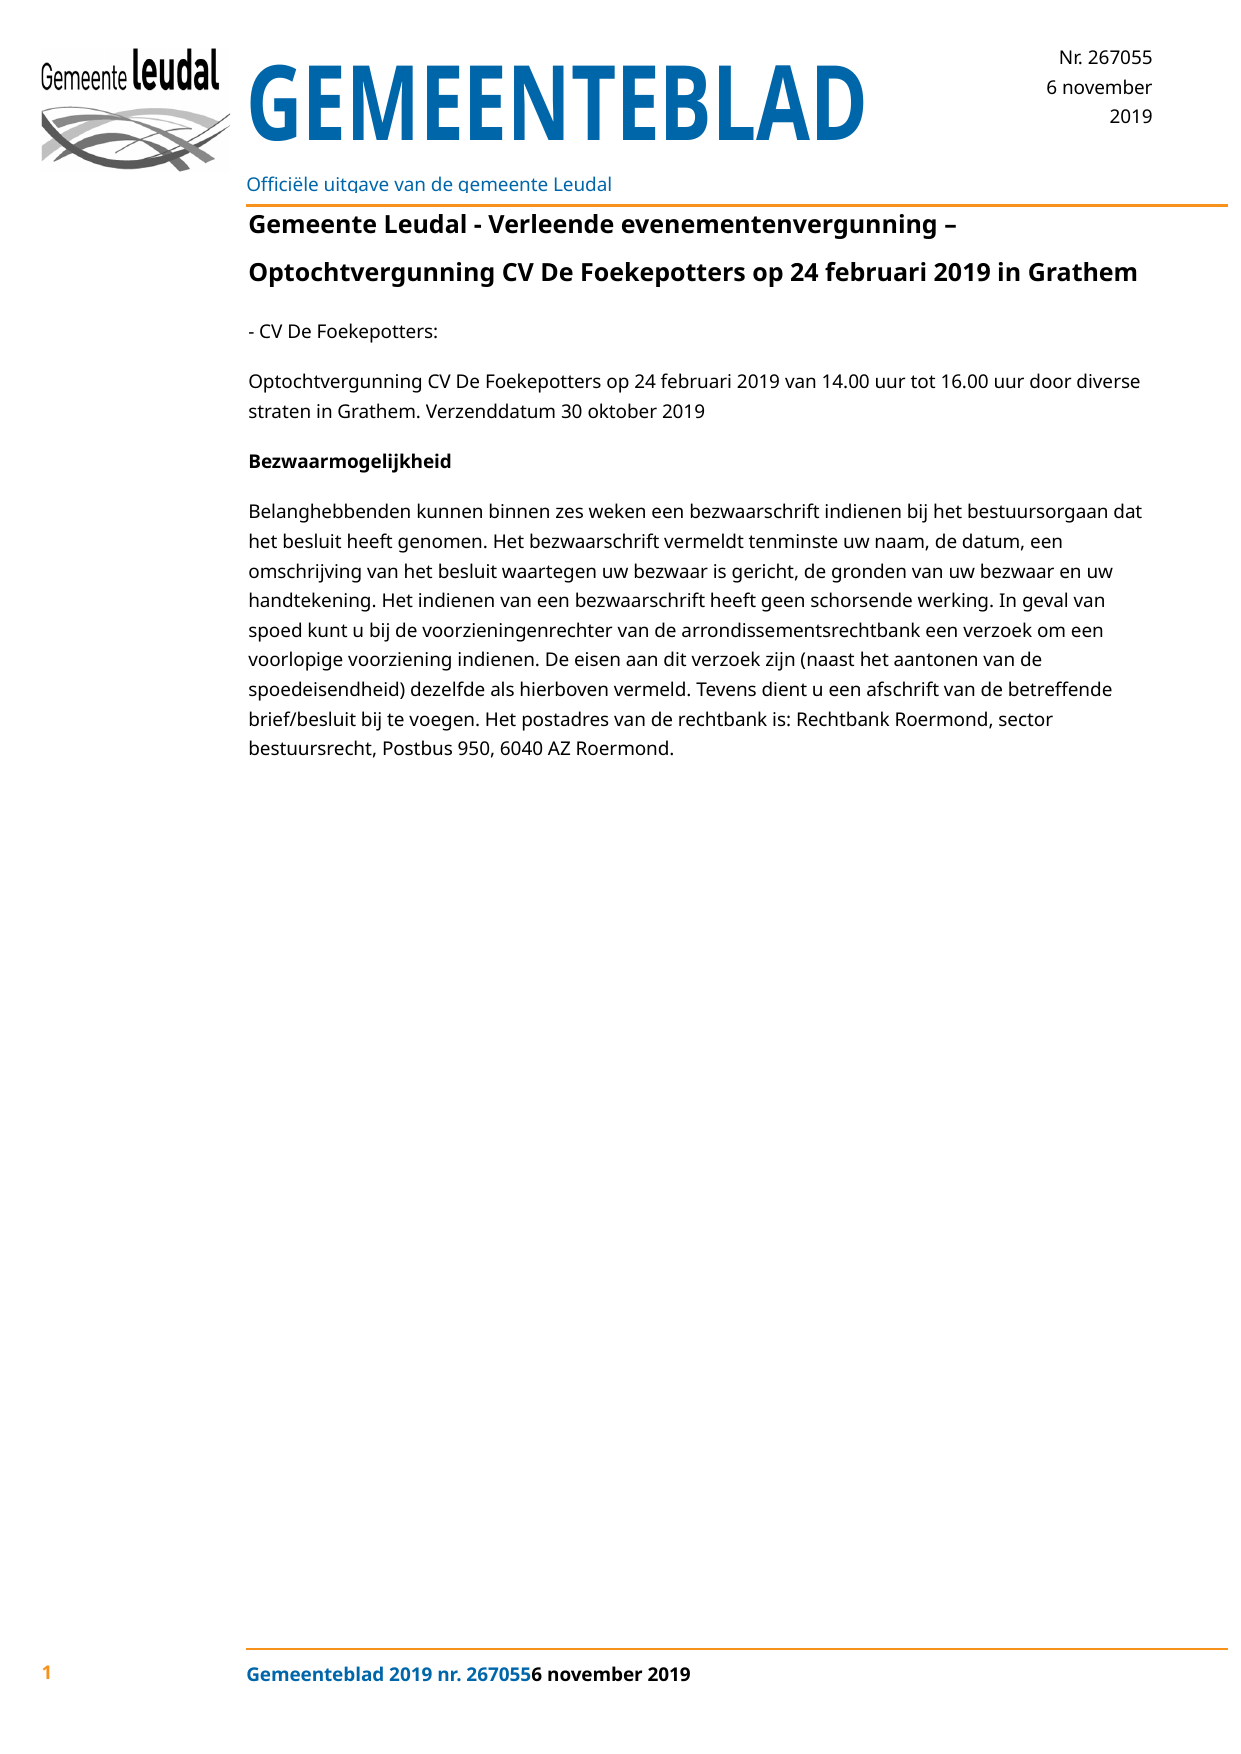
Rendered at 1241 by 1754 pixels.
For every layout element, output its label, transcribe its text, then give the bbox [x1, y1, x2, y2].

text Belanghebbenden kunnen binnen zes weken een bezwaarschrift indienen bij het bestuursorgaan dat het besluit heeft genomen. Het bezwaarschrift vermeldt tenminste uw naam, de datum, een omschrijving van het besluit waartegen uw bezwaar is gericht, de gronden van uw bezwaar en uw handtekening. Het indienen van een bezwaarschrift heeft geen schorsende werking. In geval van spoed kunt u bij de voorzieningenrechter van de arrondissementsrechtbank een verzoek om een voorlopige voorziening indienen. De eisen aan dit verzoek zijn (naast het aantonen van de spoedeisendheid) dezelfde als hierboven vermeld. Tevens dient u een afschrift van de betreffende brief/besluit bij te voegen. Het postadres van de rechtbank is: Rechtbank Roermond, sector bestuursrecht, Postbus 950, 6040 AZ Roermond. [248, 499, 1152, 761]
text - CV De Foekepotters: [248, 318, 1152, 344]
picture [41, 47, 231, 172]
text Bezwaarmogelijkheid [248, 448, 1152, 474]
text Gemeente Leudal - Verleende evenementenvergunning – Optochtvergunning CV De Foekepotters op 24 februari 2019 in Grathem [248, 207, 1152, 288]
text Optochtvergunning CV De Foekepotters op 24 februari 2019 van 14.00 uur tot 16.00 uur door diverse straten in Grathem. Verzenddatum 30 oktober 2019 [248, 368, 1152, 424]
